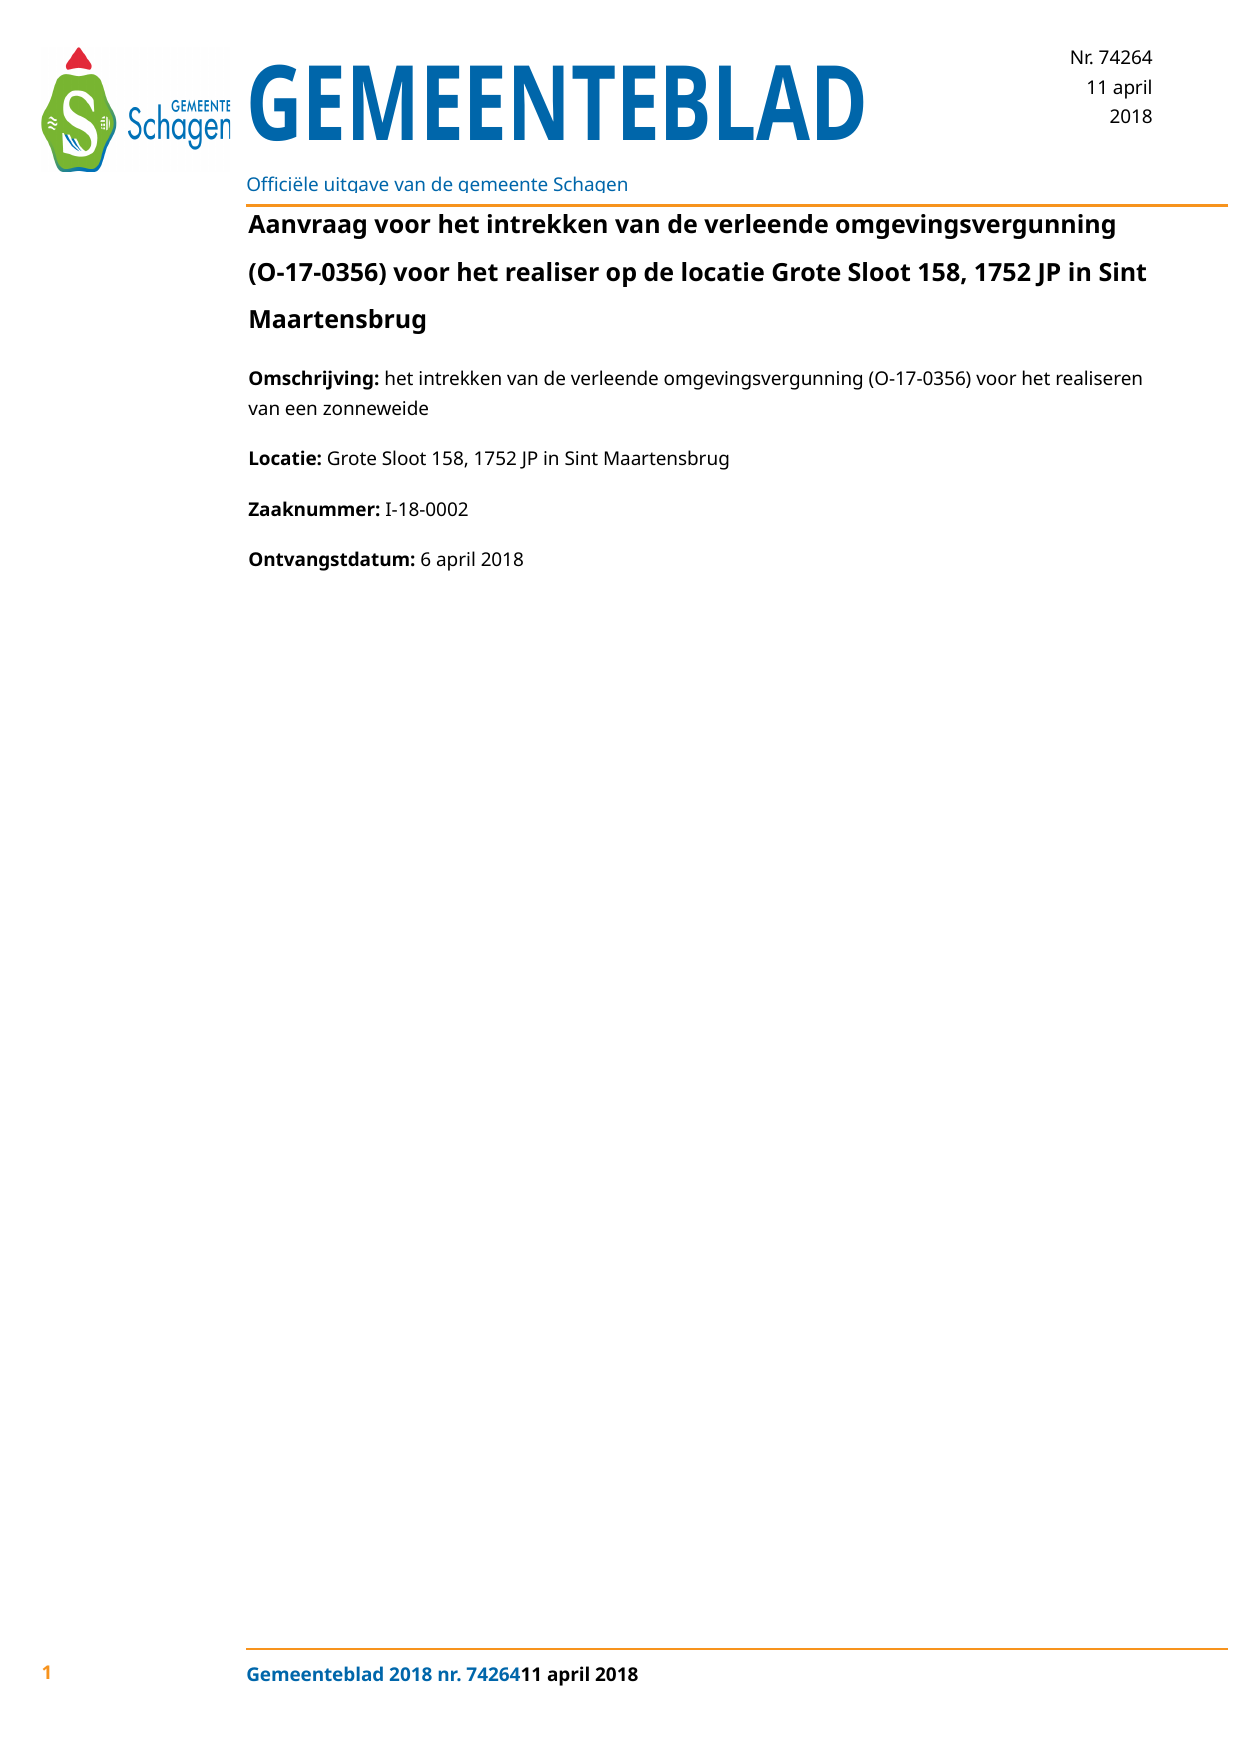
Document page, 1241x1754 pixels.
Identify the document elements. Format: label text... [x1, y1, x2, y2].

text Aanvraag voor het intrekken van de verleende omgevingsvergunning (O-17-0356) voor het realiser op de locatie Grote Sloot 158, 1752 JP in Sint Maartensbrug [248, 207, 1152, 336]
picture [41, 47, 231, 172]
text Omschrijving: het intrekken van de verleende omgevingsvergunning (O-17-0356) voor het realiseren van een zonneweide [248, 366, 1152, 421]
text Locatie: Grote Sloot 158, 1752 JP in Sint Maartensbrug [248, 446, 1152, 471]
text Ontvangstdatum: 6 april 2018 [248, 546, 1152, 572]
text Zaaknummer: I-18-0002 [248, 496, 1152, 522]
